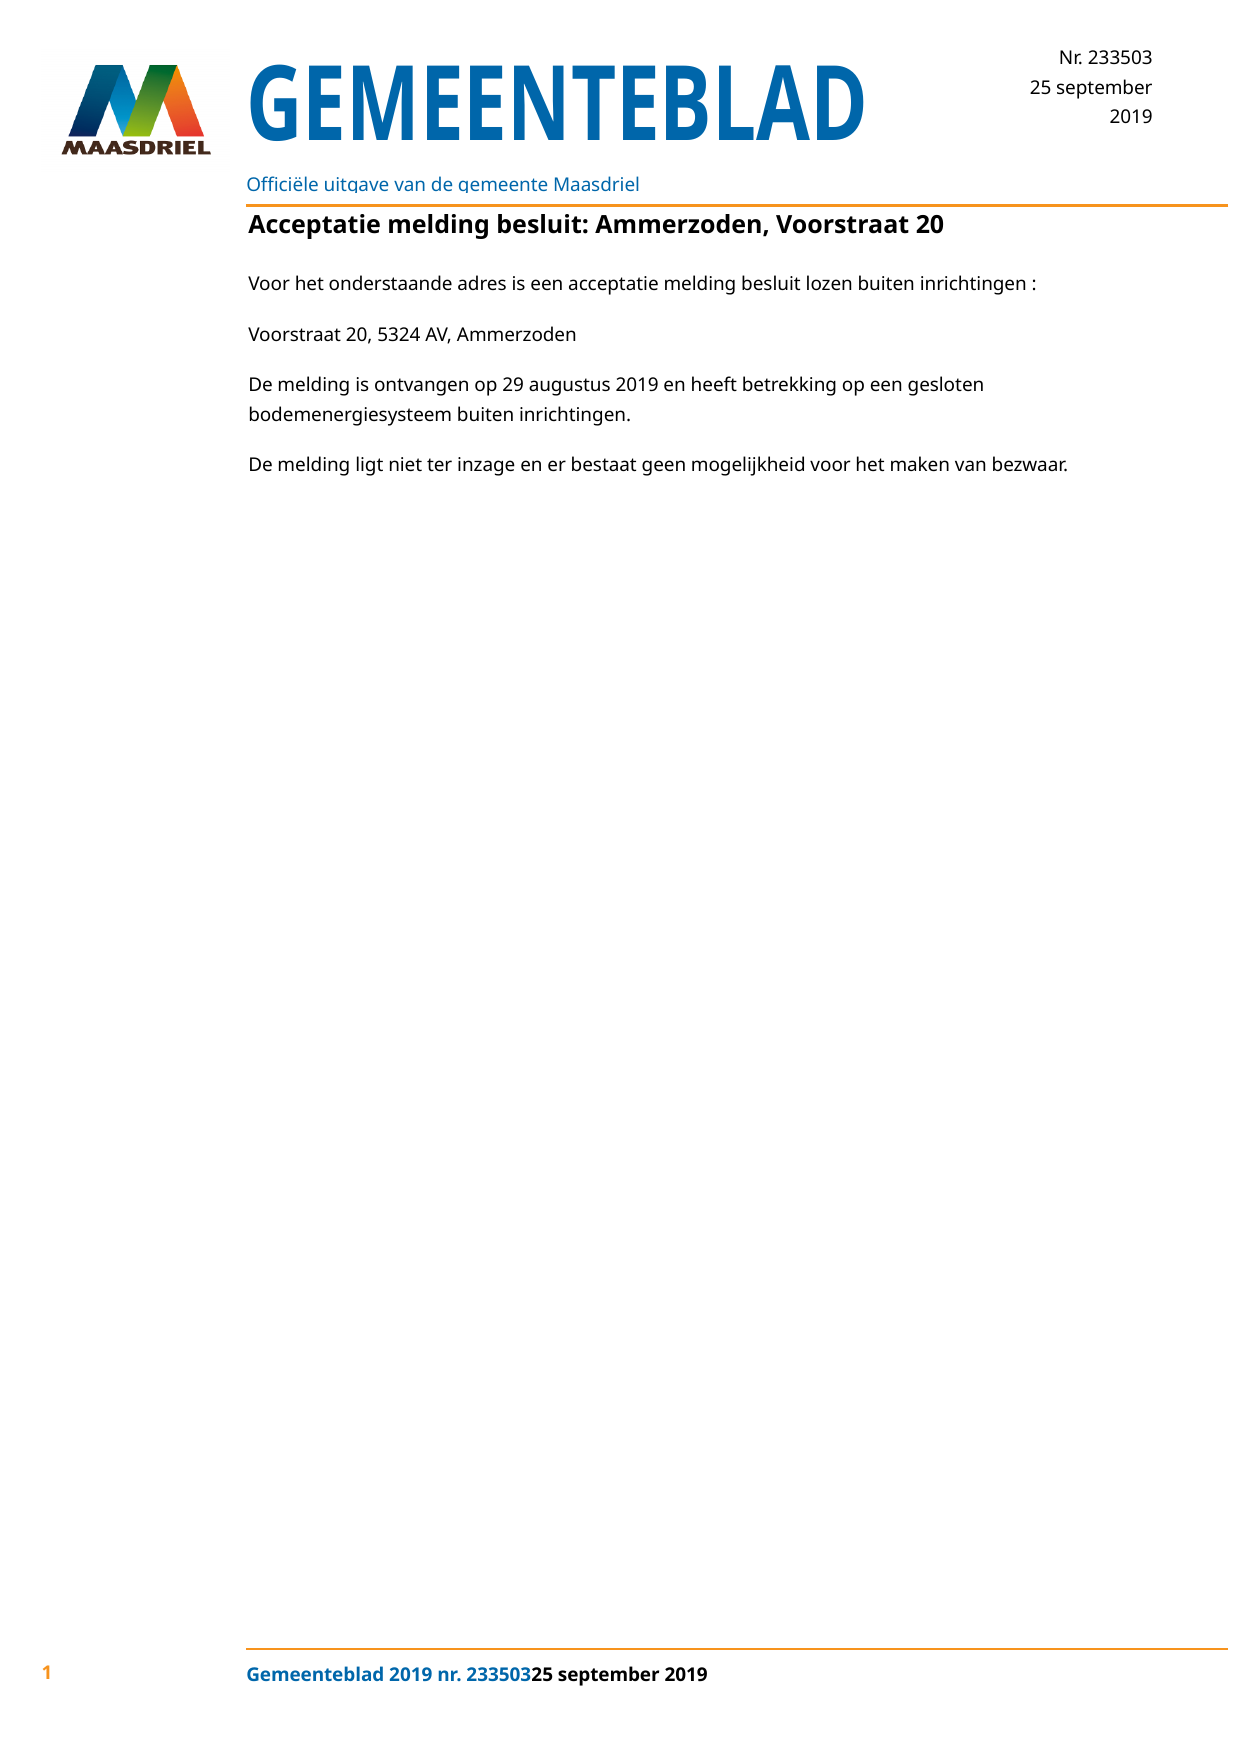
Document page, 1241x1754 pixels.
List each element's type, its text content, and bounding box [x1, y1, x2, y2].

picture [41, 47, 231, 172]
text Voor het onderstaande adres is een acceptatie melding besluit lozen buiten inrichtingen : [248, 270, 1152, 296]
text De melding is ontvangen op 29 augustus 2019 en heeft betrekking op een gesloten bodemenergiesysteem buiten inrichtingen. [248, 371, 1152, 426]
text Voorstraat 20, 5324 AV, Ammerzoden [248, 321, 1152, 346]
text Acceptatie melding besluit: Ammerzoden, Voorstraat 20 [248, 207, 1152, 241]
text De melding ligt niet ter inzage en er bestaat geen mogelijkheid voor het maken van bezwaar. [248, 451, 1152, 477]
